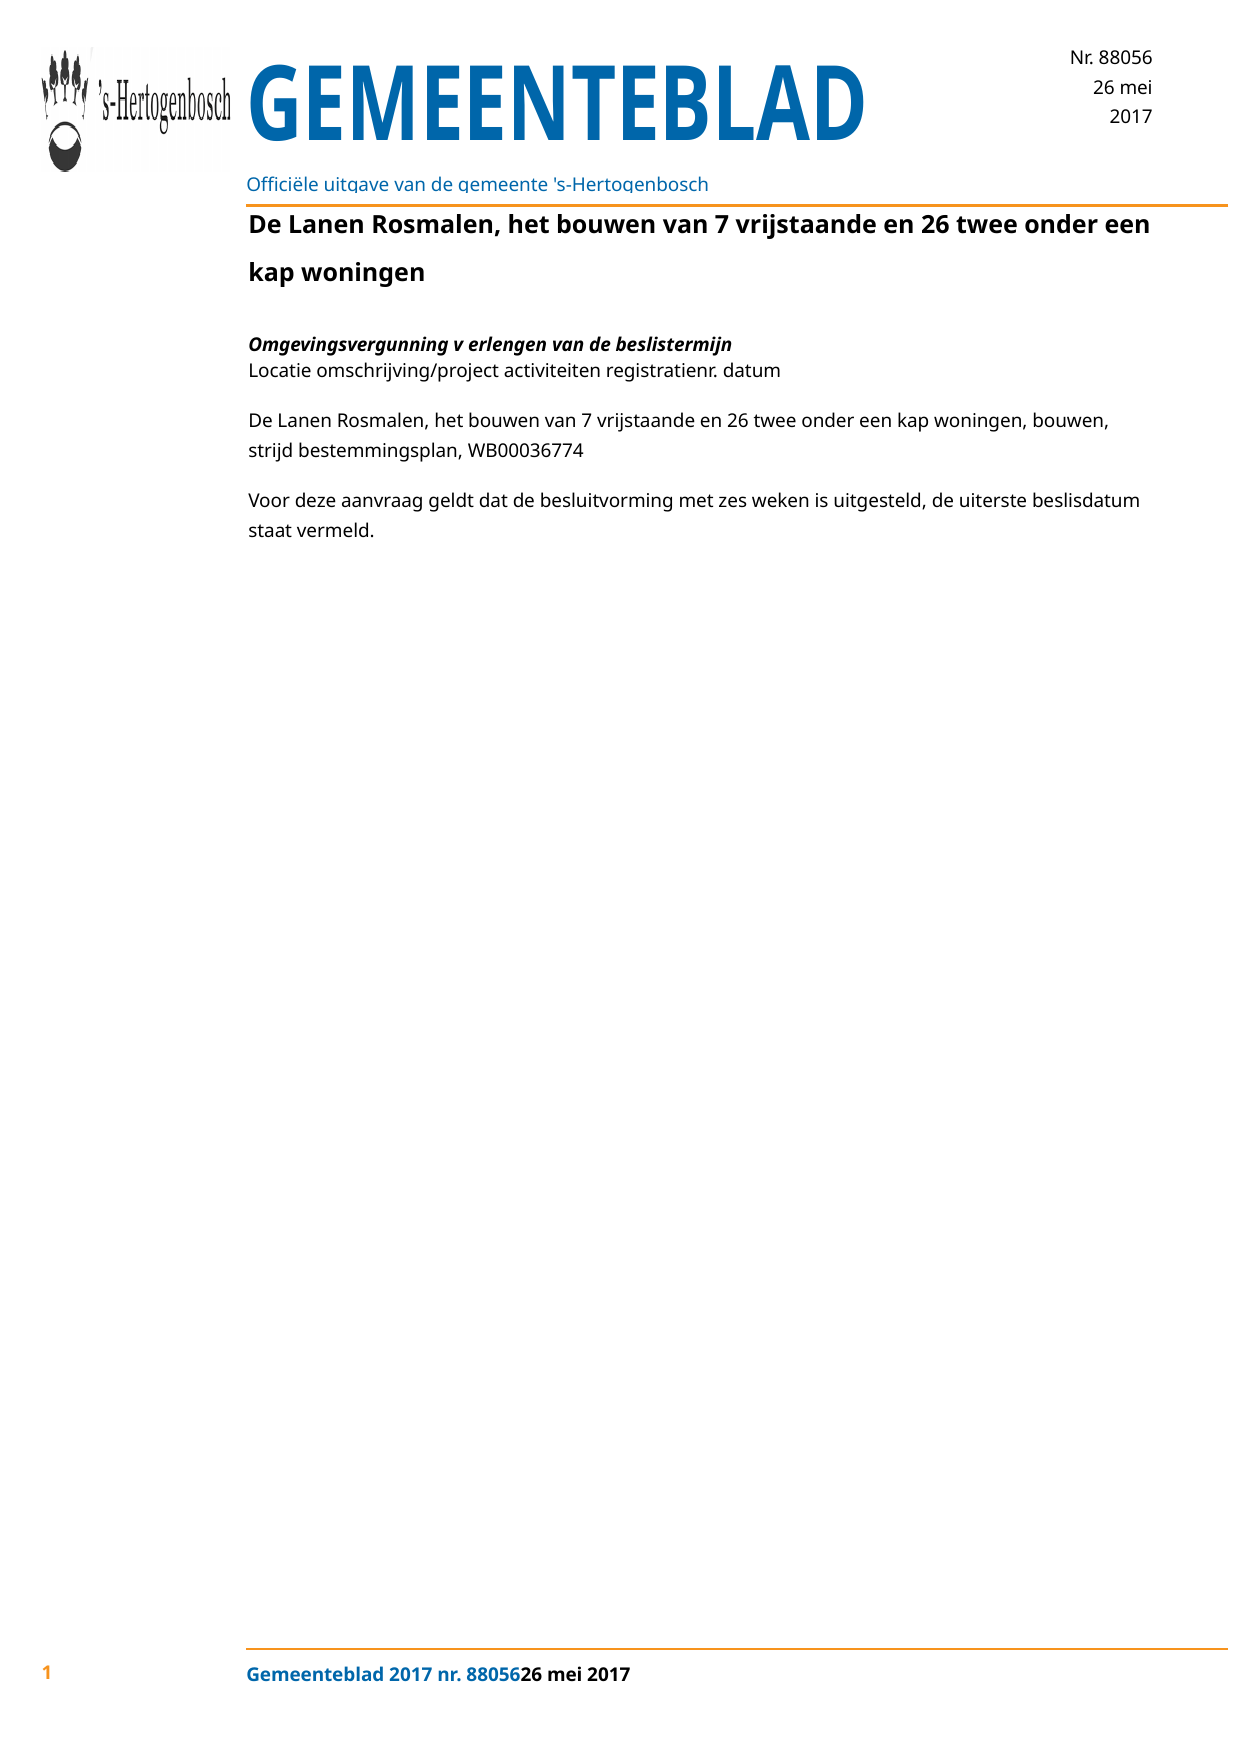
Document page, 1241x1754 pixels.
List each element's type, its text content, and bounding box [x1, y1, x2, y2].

text De Lanen Rosmalen, het bouwen van 7 vrijstaande en 26 twee onder een kap woningen, bouwen, strijd bestemmingsplan, WB00036774 [248, 408, 1152, 463]
text Voor deze aanvraag geldt dat de besluitvorming met zes weken is uitgesteld, de uiterste beslisdatum staat vermeld. [248, 488, 1152, 543]
text De Lanen Rosmalen, het bouwen van 7 vrijstaande en 26 twee onder een kap woningen [248, 207, 1152, 288]
picture [41, 47, 231, 172]
text Locatie omschrijving/project activiteiten registratienr. datum [248, 357, 1152, 383]
text Omgevingsvergunning v erlengen van de beslistermijn [248, 331, 1152, 357]
